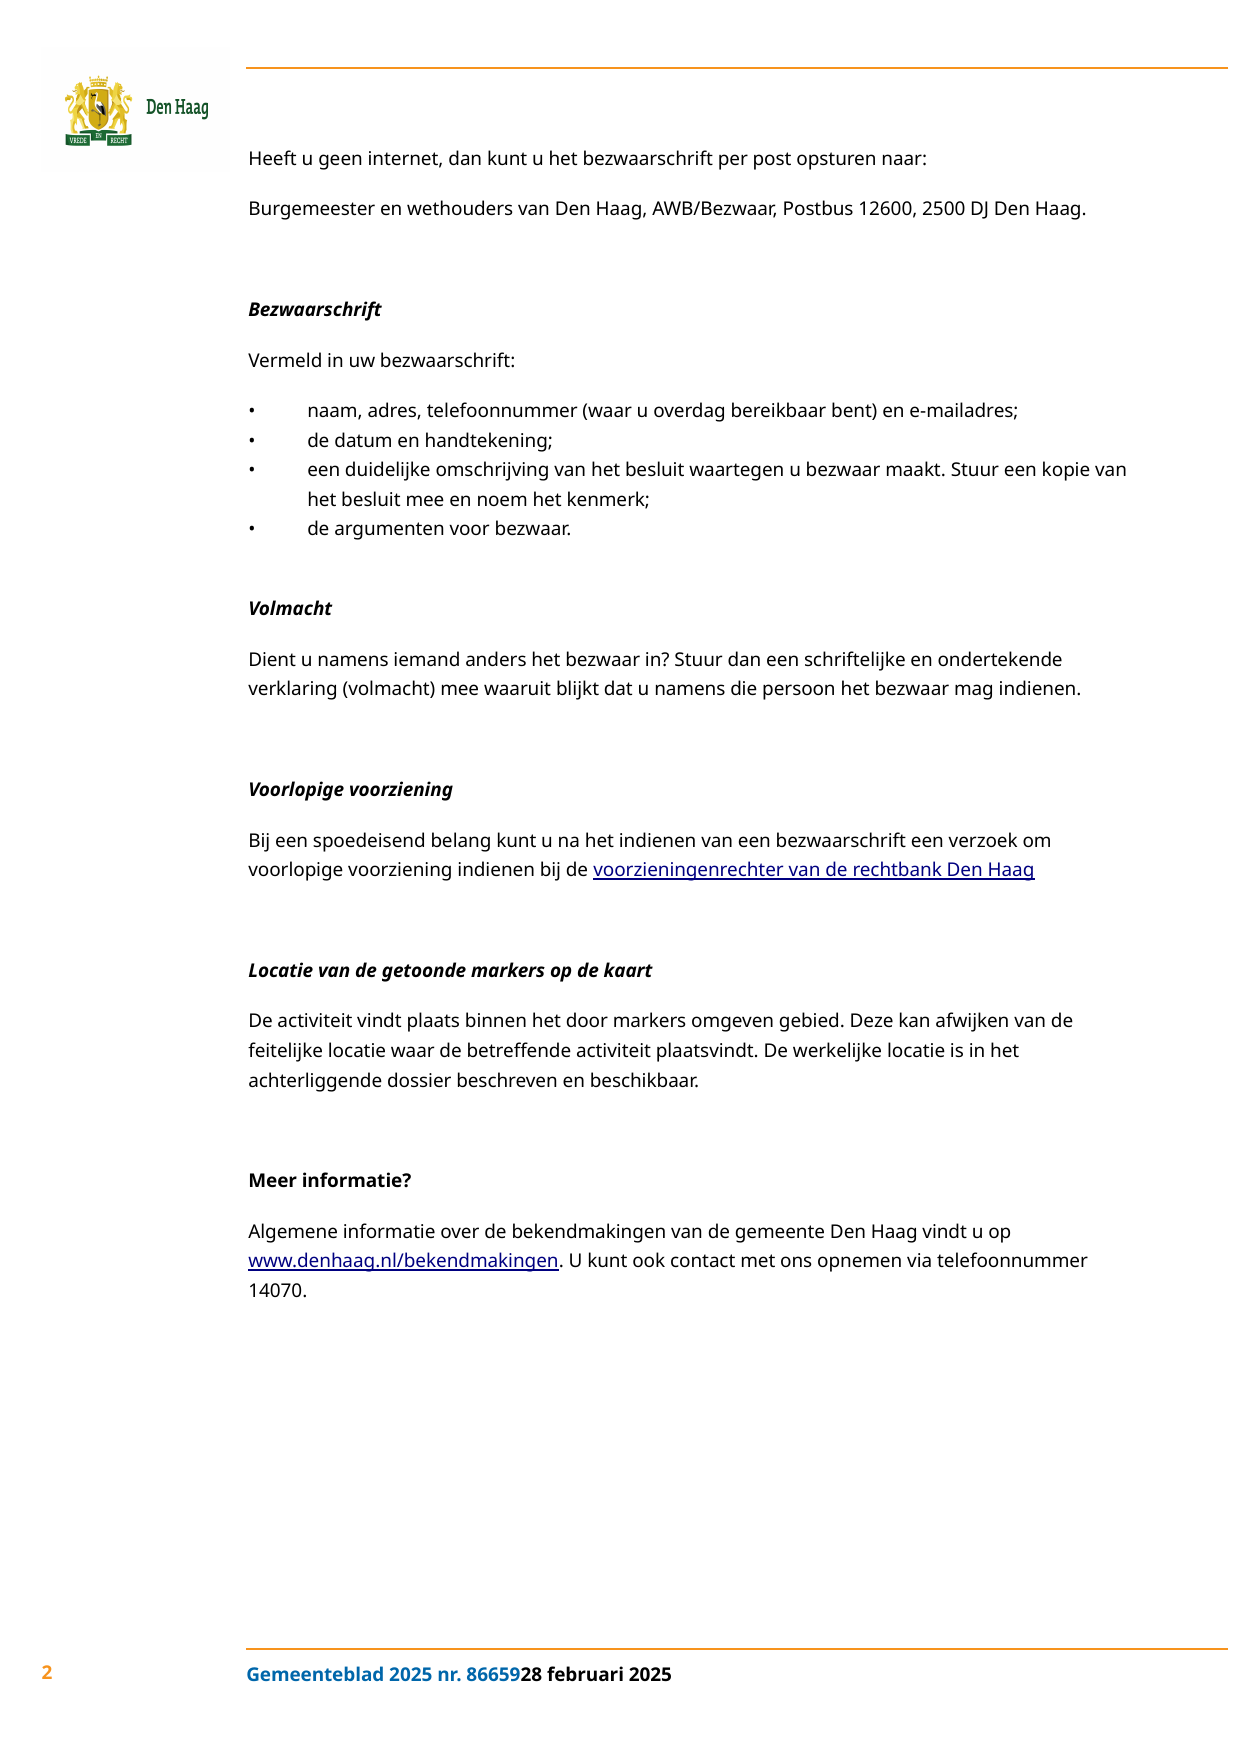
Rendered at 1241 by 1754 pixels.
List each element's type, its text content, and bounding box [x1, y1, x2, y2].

text Volmacht [248, 596, 1152, 621]
text Meer informatie? [248, 1168, 1152, 1193]
list naam, adres, telefoonnummer (waar u overdag bereikbaar bent) en e-mailadres; [248, 397, 1152, 423]
text Bezwaarschrift [248, 296, 1152, 322]
text Dient u namens iemand anders het bezwaar in? Stuur dan een schriftelijke en ondertekende verklaring (volmacht) mee waaruit blijkt dat u namens die persoon het bezwaar mag indienen. [248, 646, 1152, 701]
list een duidelijke omschrijving van het besluit waartegen u bezwaar maakt. Stuur een kopie van het besluit mee en noem het kenmerk; [248, 456, 1152, 512]
text Burgemeester en wethouders van Den Haag, AWB/Bezwaar, Postbus 12600, 2500 DJ Den Haag. [248, 196, 1152, 221]
text De activiteit vindt plaats binnen het door markers omgeven gebied. Deze kan afwijken van de feitelijke locatie waar de betreffende activiteit plaatsvindt. De werkelijke locatie is in het achterliggende dossier beschreven en beschikbaar. [248, 1008, 1152, 1093]
text Heeft u geen internet, dan kunt u het bezwaarschrift per post opsturen naar: [248, 145, 1152, 171]
list de argumenten voor bezwaar. [248, 516, 1152, 541]
text Algemene informatie over de bekendmakingen van de gemeente Den Haag vindt u op www.denhaag.nl/bekendmakingen. U kunt ook contact met ons opnemen via telefoonnummer 14070. [248, 1218, 1152, 1303]
text Voorlopige voorziening [248, 776, 1152, 802]
text Locatie van de getoonde markers op de kaart [248, 957, 1152, 983]
list de datum en handtekening; [248, 427, 1152, 453]
picture [41, 47, 231, 172]
text Bij een spoedeisend belang kunt u na het indienen van een bezwaarschrift een verzoek om voorlopige voorziening indienen bij de voorzieningenrechter van de rechtbank Den Haag [248, 827, 1152, 882]
text Vermeld in uw bezwaarschrift: [248, 347, 1152, 373]
